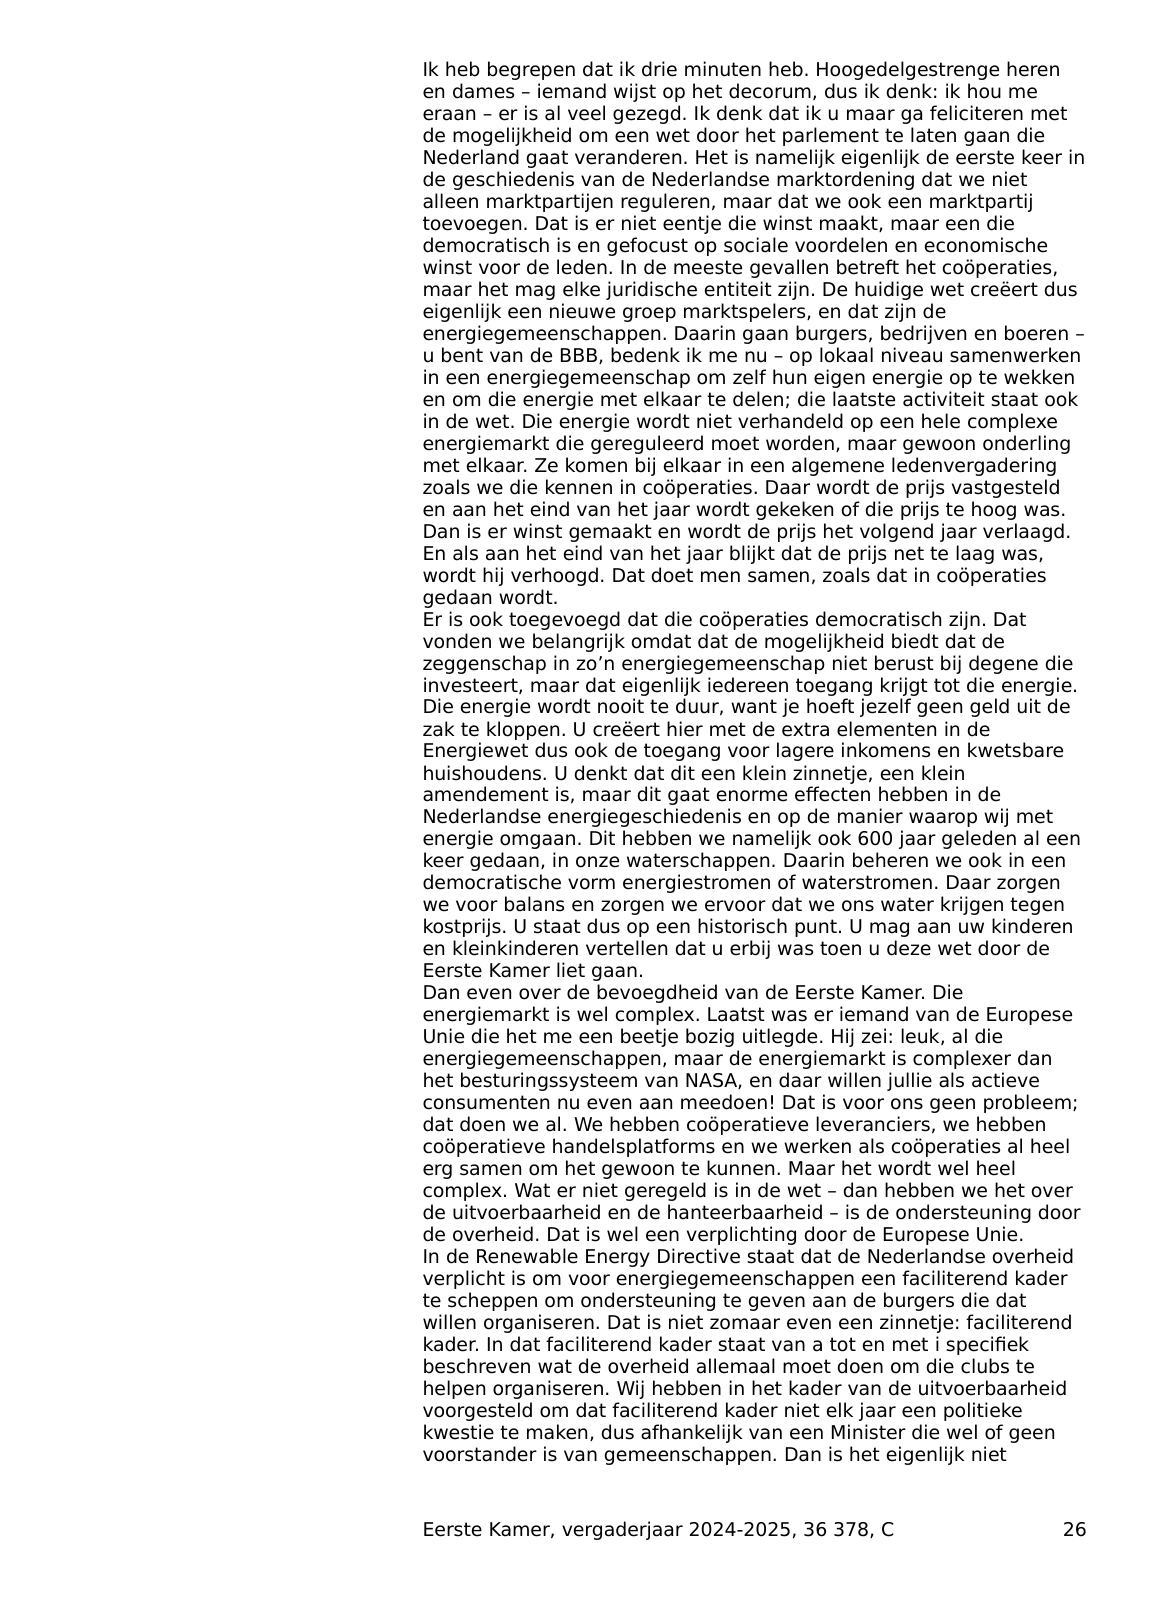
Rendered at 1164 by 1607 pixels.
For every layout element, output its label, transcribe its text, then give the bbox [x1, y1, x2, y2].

text In de Renewable Energy Directive staat dat de Nederlandse overheid verplicht is om voor energiegemeenschappen een faciliterend kader te scheppen om ondersteuning te geven aan de burgers die dat willen organiseren. Dat is niet zomaar even een zinnetje: faciliterend kader. In dat faciliterend kader staat van a tot en met i specifiek beschreven wat de overheid allemaal moet doen om die clubs te helpen organiseren. Wij hebben in het kader van de uitvoerbaarheid voorgesteld om dat faciliterend kader niet elk jaar een politieke kwestie te maken, dus afhankelijk van een Minister die wel of geen voorstander is van gemeenschappen. Dan is het eigenlijk niet [422, 1246, 1087, 1466]
text Er is ook toegevoegd dat die coöperaties democratisch zijn. Dat vonden we belangrijk omdat dat de mogelijkheid biedt dat de zeggenschap in zo’n energiegemeenschap niet berust bij degene die investeert, maar dat eigenlijk iedereen toegang krijgt tot die energie. Die energie wordt nooit te duur, want je hoeft jezelf geen geld uit de zak te kloppen. U creëert hier met de extra elementen in de Energiewet dus ook de toegang voor lagere inkomens en kwetsbare huishoudens. U denkt dat dit een klein zinnetje, een klein amendement is, maar dit gaat enorme effecten hebben in de Nederlandse energiegeschiedenis en op de manier waarop wij met energie omgaan. Dit hebben we namelijk ook 600 jaar geleden al een keer gedaan, in onze waterschappen. Daarin beheren we ook in een democratische vorm energiestromen of waterstromen. Daar zorgen we voor balans en zorgen we ervoor dat we ons water krijgen tegen kostprijs. U staat dus op een historisch punt. U mag aan uw kinderen en kleinkinderen vertellen dat u erbij was toen u deze wet door de Eerste Kamer liet gaan. [422, 608, 1087, 982]
text Ik heb begrepen dat ik drie minuten heb. Hoogedelgestrenge heren en dames – iemand wijst op het decorum, dus ik denk: ik hou me eraan – er is al veel gezegd. Ik denk dat ik u maar ga feliciteren met de mogelijkheid om een wet door het parlement te laten gaan die Nederland gaat veranderen. Het is namelijk eigenlijk de eerste keer in de geschiedenis van de Nederlandse marktordening dat we niet alleen marktpartijen reguleren, maar dat we ook een marktpartij toevoegen. Dat is er niet eentje die winst maakt, maar een die democratisch is en gefocust op sociale voordelen en economische winst voor de leden. In de meeste gevallen betreft het coöperaties, maar het mag elke juridische entiteit zijn. De huidige wet creëert dus eigenlijk een nieuwe groep marktspelers, en dat zijn de energiegemeenschappen. Daarin gaan burgers, bedrijven en boeren – u bent van de BBB, bedenk ik me nu – op lokaal niveau samenwerken in een energiegemeenschap om zelf hun eigen energie op te wekken en om die energie met elkaar te delen; die laatste activiteit staat ook in de wet. Die energie wordt niet verhandeld op een hele complexe energiemarkt die gereguleerd moet worden, maar gewoon onderling met elkaar. Ze komen bij elkaar in een algemene ledenvergadering zoals we die kennen in coöperaties. Daar wordt de prijs vastgesteld en aan het eind van het jaar wordt gekeken of die prijs te hoog was. Dan is er winst gemaakt en wordt de prijs het volgend jaar verlaagd. En als aan het eind van het jaar blijkt dat de prijs net te laag was, wordt hij verhoogd. Dat doet men samen, zoals dat in coöperaties gedaan wordt. [422, 59, 1087, 608]
text Dan even over de bevoegdheid van de Eerste Kamer. Die energiemarkt is wel complex. Laatst was er iemand van de Europese Unie die het me een beetje bozig uitlegde. Hij zei: leuk, al die energiegemeenschappen, maar de energiemarkt is complexer dan het besturingssysteem van NASA, en daar willen jullie als actieve consumenten nu even aan meedoen! Dat is voor ons geen probleem; dat doen we al. We hebben coöperatieve leveranciers, we hebben coöperatieve handelsplatforms en we werken als coöperaties al heel erg samen om het gewoon te kunnen. Maar het wordt wel heel complex. Wat er niet geregeld is in de wet – dan hebben we het over de uitvoerbaarheid en de hanteerbaarheid – is de ondersteuning door de overheid. Dat is wel een verplichting door de Europese Unie. [422, 982, 1087, 1246]
